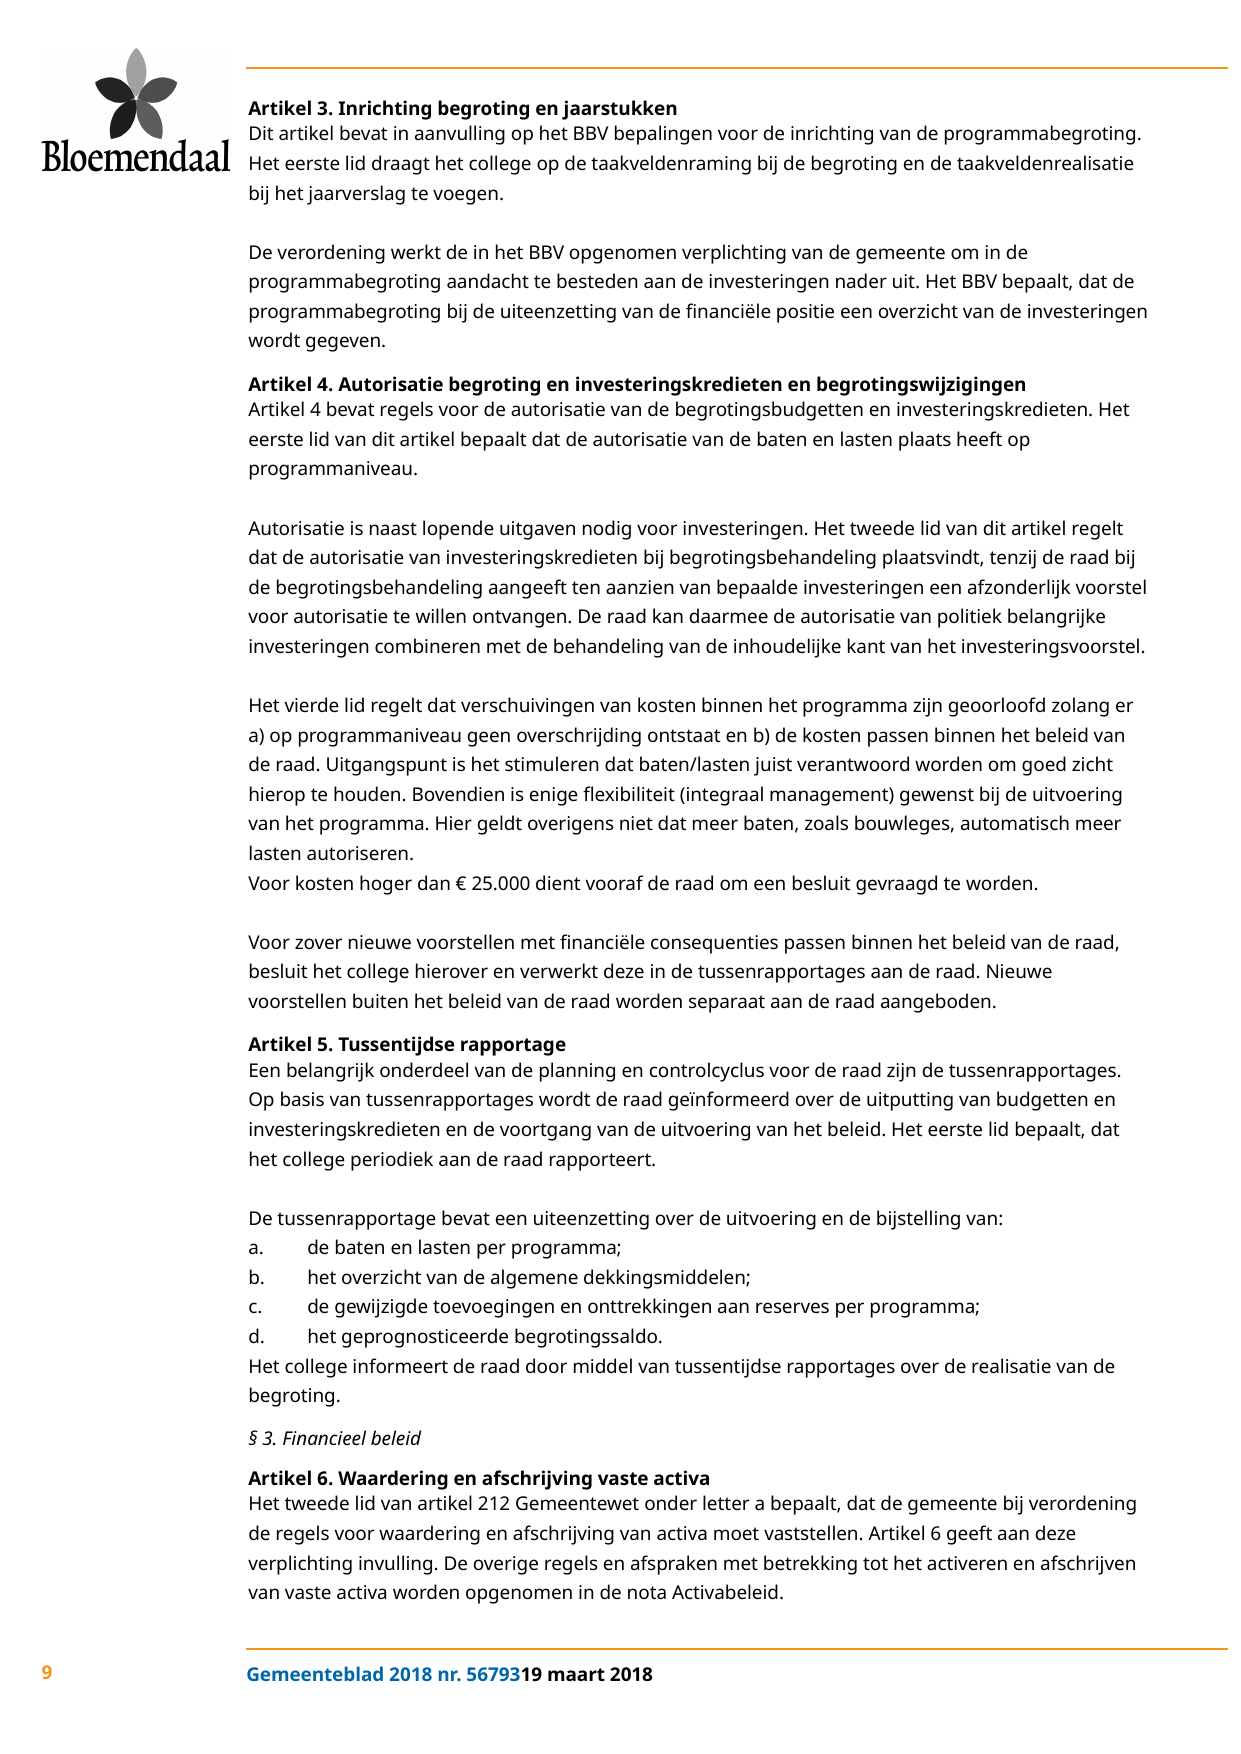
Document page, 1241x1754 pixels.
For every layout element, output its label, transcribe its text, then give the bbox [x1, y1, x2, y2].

picture [41, 47, 231, 172]
text Het college informeert de raad door middel van tussentijdse rapportages over de realisatie van de begroting. [248, 1353, 1152, 1408]
text De verordening werkt de in het BBV opgenomen verplichting van de gemeente om in de programmabegroting aandacht te besteden aan de investeringen nader uit. Het BBV bepaalt, dat de programmabegroting bij de uiteenzetting van de financiële positie een overzicht van de investeringen wordt gegeven. [248, 239, 1152, 353]
text Voor kosten hoger dan € 25.000 dient vooraf de raad om een besluit gevraagd te worden. [248, 870, 1152, 896]
list het geprognosticeerde begrotingssaldo. [248, 1323, 1152, 1349]
list de baten en lasten per programma; [248, 1234, 1152, 1260]
list de gewijzigde toevoegingen en onttrekkingen aan reserves per programma; [248, 1294, 1152, 1319]
text Een belangrijk onderdeel van de planning en controlcyclus voor de raad zijn de tussenrapportages. Op basis van tussenrapportages wordt de raad geïnformeerd over de uitputting van budgetten en investeringskredieten en de voortgang van de uitvoering van het beleid. Het eerste lid bepaalt, dat het college periodiek aan de raad rapporteert. [248, 1057, 1152, 1171]
text Artikel 4 bevat regels voor de autorisatie van de begrotingsbudgetten en investeringskredieten. Het eerste lid van dit artikel bepaalt dat de autorisatie van de baten en lasten plaats heeft op programmaniveau. [248, 396, 1152, 481]
text Autorisatie is naast lopende uitgaven nodig voor investeringen. Het tweede lid van dit artikel regelt dat de autorisatie van investeringskredieten bij begrotingsbehandeling plaatsvindt, tenzij de raad bij de begrotingsbehandeling aangeeft ten aanzien van bepaalde investeringen een afzonderlijk voorstel voor autorisatie te willen ontvangen. De raad kan daarmee de autorisatie van politiek belangrijke investeringen combineren met de behandeling van de inhoudelijke kant van het investeringsvoorstel. [248, 515, 1152, 659]
text Artikel 4. Autorisatie begroting en investeringskredieten en begrotingswijzigingen [248, 371, 1152, 396]
text Artikel 3. Inrichting begroting en jaarstukken [248, 95, 1152, 121]
list het overzicht van de algemene dekkingsmiddelen; [248, 1264, 1152, 1290]
text Voor zover nieuwe voorstellen met financiële consequenties passen binnen het beleid van de raad, besluit het college hierover en verwerkt deze in de tussenrapportages aan de raad. Nieuwe voorstellen buiten het beleid van de raad worden separaat aan de raad aangeboden. [248, 929, 1152, 1014]
text Het tweede lid van artikel 212 Gemeentewet onder letter a bepaalt, dat de gemeente bij verordening de regels voor waardering en afschrijving van activa moet vaststellen. Artikel 6 geeft aan deze verplichting invulling. De overige regels en afspraken met betrekking tot het activeren en afschrijven van vaste activa worden opgenomen in de nota Activabeleid. [248, 1491, 1152, 1605]
text § 3. Financieel beleid [248, 1426, 1152, 1451]
text Artikel 5. Tussentijdse rapportage [248, 1031, 1152, 1057]
text Artikel 6. Waardering en afschrijving vaste activa [248, 1465, 1152, 1491]
text De tussenrapportage bevat een uiteenzetting over de uitvoering en de bijstelling van: [248, 1205, 1152, 1231]
text Het vierde lid regelt dat verschuivingen van kosten binnen het programma zijn geoorloofd zolang er a) op programmaniveau geen overschrijding ontstaat en b) de kosten passen binnen het beleid van de raad. Uitgangspunt is het stimuleren dat baten/lasten juist verantwoord worden om goed zicht hierop te houden. Bovendien is enige flexibiliteit (integraal management) gewenst bij de uitvoering van het programma. Hier geldt overigens niet dat meer baten, zoals bouwleges, automatisch meer lasten autoriseren. [248, 692, 1152, 866]
text Dit artikel bevat in aanvulling op het BBV bepalingen voor de inrichting van de programmabegroting. Het eerste lid draagt het college op de taakveldenraming bij de begroting en de taakveldenrealisatie bij het jaarverslag te voegen. [248, 121, 1152, 205]
